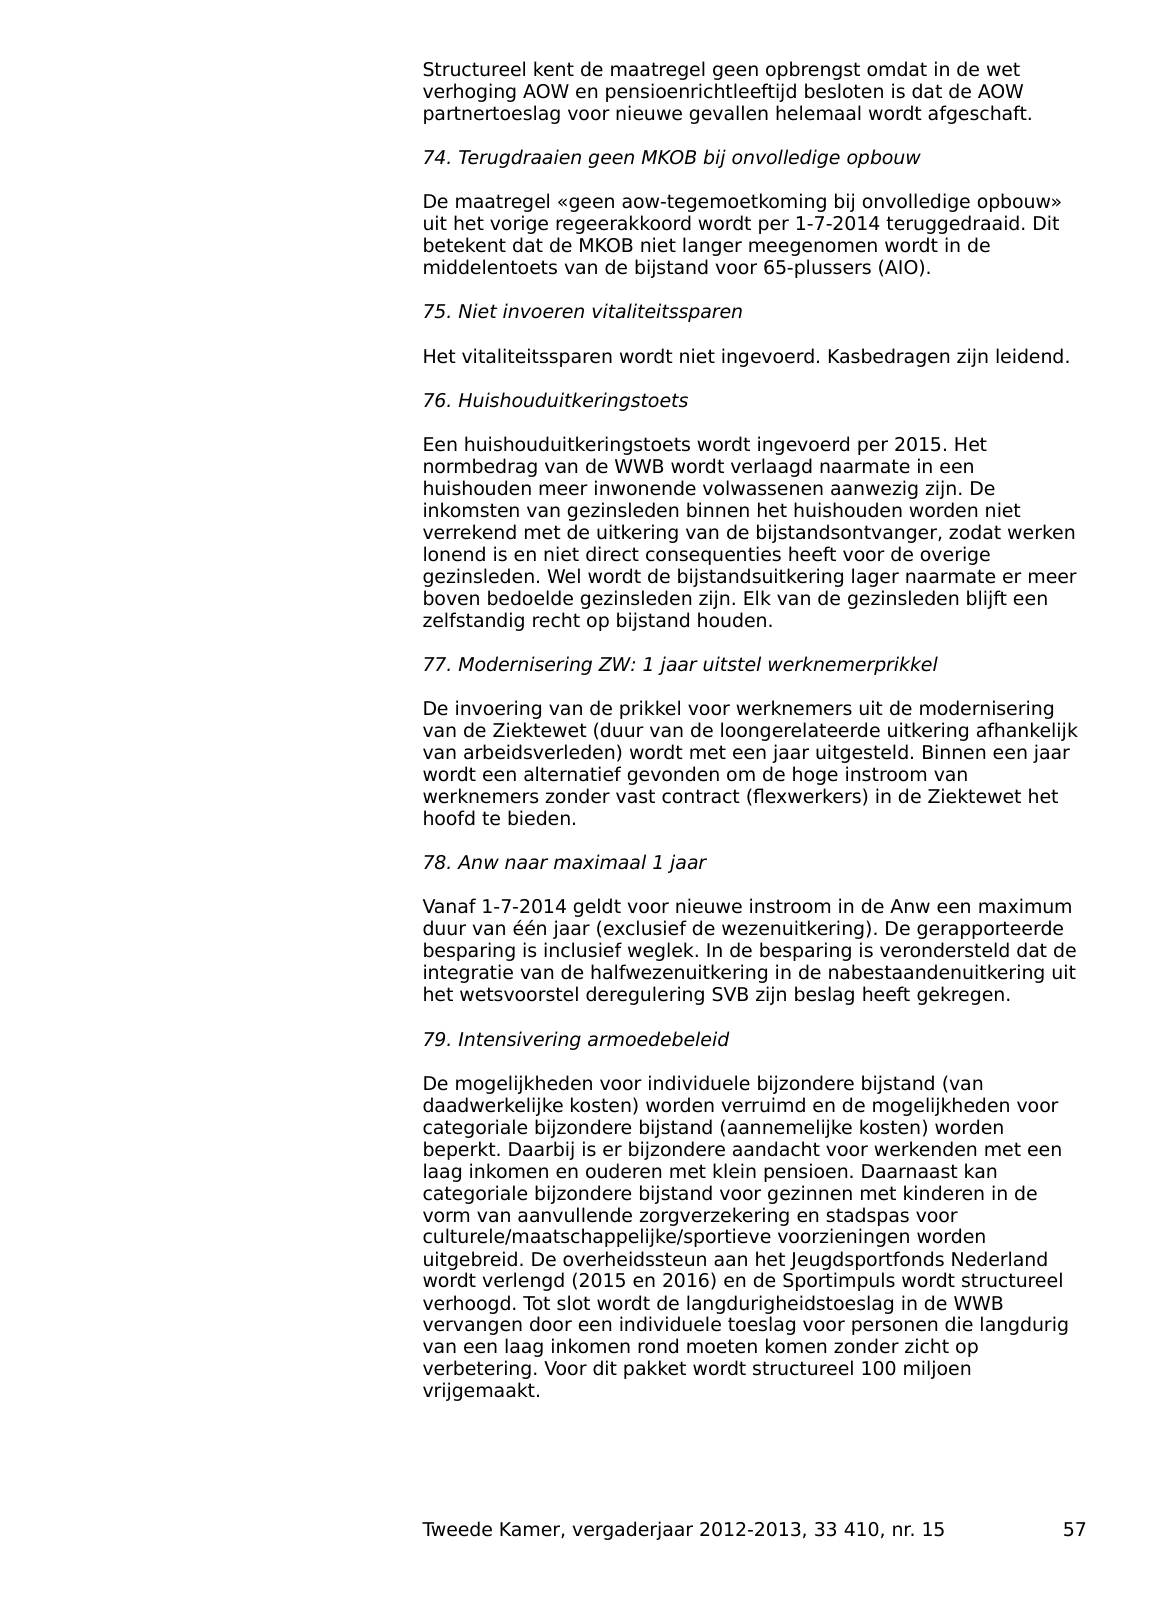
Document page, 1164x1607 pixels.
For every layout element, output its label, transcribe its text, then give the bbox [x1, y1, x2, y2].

subtitle 74. Terugdraaien geen MKOB bij onvolledige opbouw [422, 147, 1087, 169]
subtitle 79. Intensivering armoedebeleid [422, 1028, 1087, 1050]
text De mogelijkheden voor individuele bijzondere bijstand (van daadwerkelijke kosten) worden verruimd en de mogelijkheden voor categoriale bijzondere bijstand (aannemelijke kosten) worden beperkt. Daarbij is er bijzondere aandacht voor werkenden met een laag inkomen en ouderen met klein pensioen. Daarnaast kan categoriale bijzondere bijstand voor gezinnen met kinderen in de vorm van aanvullende zorgverzekering en stadspas voor culturele/maatschappelijke/sportieve voorzieningen worden uitgebreid. De overheidssteun aan het Jeugdsportfonds Nederland wordt verlengd (2015 en 2016) en de Sportimpuls wordt structureel verhoogd. Tot slot wordt de langdurigheidstoeslag in de WWB vervangen door een individuele toeslag voor personen die langdurig van een laag inkomen rond moeten komen zonder zicht op verbetering. Voor dit pakket wordt structureel 100 miljoen vrijgemaakt. [422, 1073, 1087, 1402]
text Vanaf 1-7-2014 geldt voor nieuwe instroom in de Anw een maximum duur van één jaar (exclusief de wezenuitkering). De gerapporteerde besparing is inclusief weglek. In de besparing is verondersteld dat de integratie van de halfwezenuitkering in de nabestaandenuitkering uit het wetsvoorstel deregulering SVB zijn beslag heeft gekregen. [422, 896, 1087, 1006]
subtitle 76. Huishouduitkeringstoets [422, 390, 1087, 412]
text De invoering van de prikkel voor werknemers uit de modernisering van de Ziektewet (duur van de loongerelateerde uitkering afhankelijk van arbeidsverleden) wordt met een jaar uitgesteld. Binnen een jaar wordt een alternatief gevonden om de hoge instroom van werknemers zonder vast contract (flexwerkers) in de Ziektewet het hoofd te bieden. [422, 698, 1087, 830]
text Het vitaliteitssparen wordt niet ingevoerd. Kasbedragen zijn leidend. [422, 346, 1087, 368]
text Structureel kent de maatregel geen opbrengst omdat in de wet verhoging AOW en pensioenrichtleeftijd besloten is dat de AOW partnertoeslag voor nieuwe gevallen helemaal wordt afgeschaft. [422, 59, 1087, 125]
text De maatregel «geen aow-tegemoetkoming bij onvolledige opbouw» uit het vorige regeerakkoord wordt per 1-7-2014 teruggedraaid. Dit betekent dat de MKOB niet langer meegenomen wordt in de middelentoets van de bijstand voor 65-plussers (AIO). [422, 191, 1087, 279]
subtitle 75. Niet invoeren vitaliteitssparen [422, 301, 1087, 323]
text Een huishouduitkeringstoets wordt ingevoerd per 2015. Het normbedrag van de WWB wordt verlaagd naarmate in een huishouden meer inwonende volwassenen aanwezig zijn. De inkomsten van gezinsleden binnen het huishouden worden niet verrekend met de uitkering van de bijstandsontvanger, zodat werken lonend is en niet direct consequenties heeft voor de overige gezinsleden. Wel wordt de bijstandsuitkering lager naarmate er meer boven bedoelde gezinsleden zijn. Elk van de gezinsleden blijft een zelfstandig recht op bijstand houden. [422, 434, 1087, 632]
subtitle 77. Modernisering ZW: 1 jaar uitstel werknemerprikkel [422, 654, 1087, 676]
subtitle 78. Anw naar maximaal 1 jaar [422, 852, 1087, 874]
